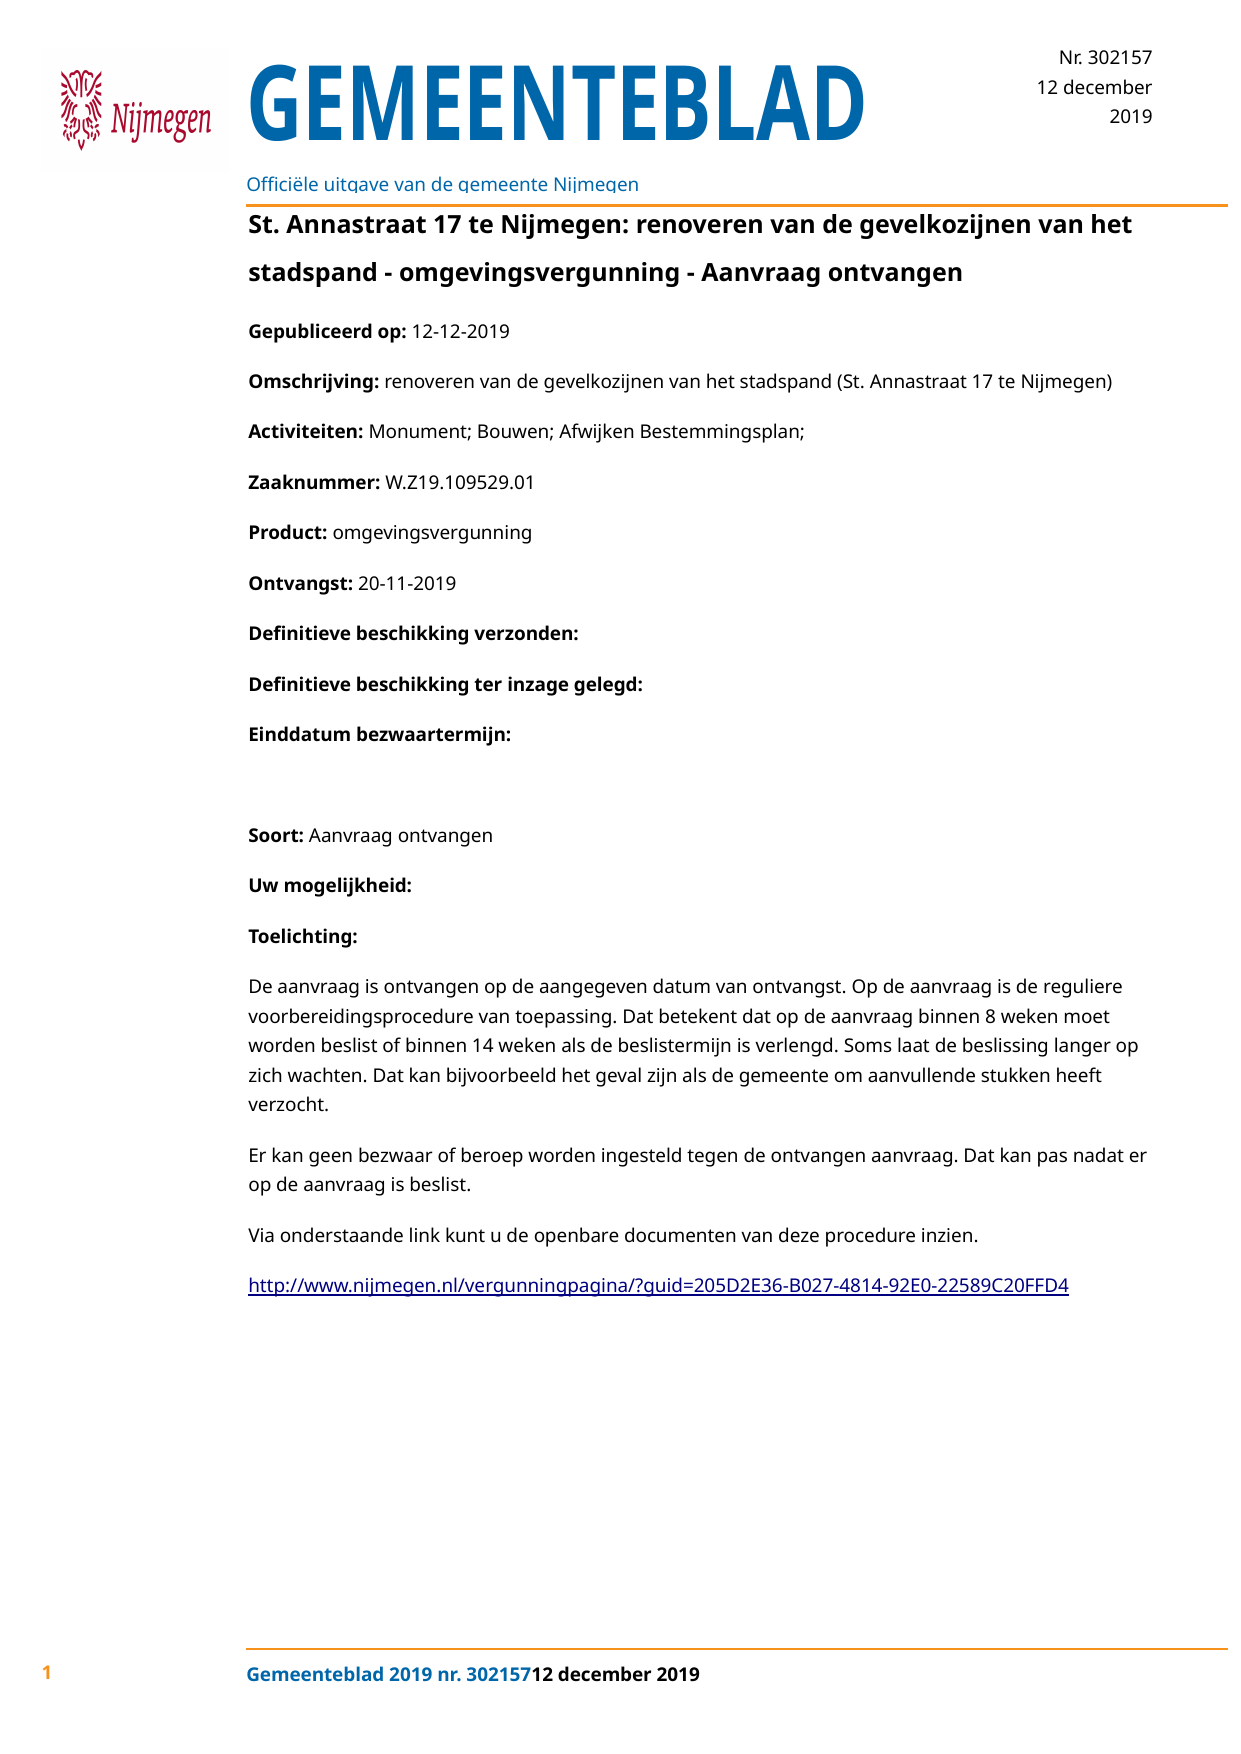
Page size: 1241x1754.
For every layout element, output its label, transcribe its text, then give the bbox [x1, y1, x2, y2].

text Er kan geen bezwaar of beroep worden ingesteld tegen de ontvangen aanvraag. Dat kan pas nadat er op de aanvraag is beslist. [248, 1142, 1152, 1197]
text Toelichting: [248, 923, 1152, 949]
text Definitieve beschikking ter inzage gelegd: [248, 671, 1152, 697]
text Einddatum bezwaartermijn: [248, 721, 1152, 747]
text Via onderstaande link kunt u de openbare documenten van deze procedure inzien. [248, 1222, 1152, 1248]
text St. Annastraat 17 te Nijmegen: renoveren van de gevelkozijnen van het stadspand - omgevingsvergunning - Aanvraag ontvangen [248, 207, 1152, 288]
text Zaaknummer: W.Z19.109529.01 [248, 469, 1152, 495]
text De aanvraag is ontvangen op de aangegeven datum van ontvangst. Op de aanvraag is de reguliere voorbereidingsprocedure van toepassing. Dat betekent dat op de aanvraag binnen 8 weken moet worden beslist of binnen 14 weken als de beslistermijn is verlengd. Soms laat de beslissing langer op zich wachten. Dat kan bijvoorbeeld het geval zijn als de gemeente om aanvullende stukken heeft verzocht. [248, 973, 1152, 1117]
text Product: omgevingsvergunning [248, 519, 1152, 545]
text Gepubliceerd op: 12-12-2019 [248, 318, 1152, 344]
text http://www.nijmegen.nl/vergunningpagina/?guid=205D2E36-B027-4814-92E0-22589C20FFD4 [248, 1272, 1152, 1298]
text Definitieve beschikking verzonden: [248, 620, 1152, 646]
picture [41, 47, 231, 172]
text Soort: Aanvraag ontvangen [248, 822, 1152, 848]
text Activiteiten: Monument; Bouwen; Afwijken Bestemmingsplan; [248, 419, 1152, 444]
text Omschrijving: renoveren van de gevelkozijnen van het stadspand (St. Annastraat 17 te Nijmegen) [248, 368, 1152, 394]
text Uw mogelijkheid: [248, 872, 1152, 898]
text Ontvangst: 20-11-2019 [248, 570, 1152, 596]
